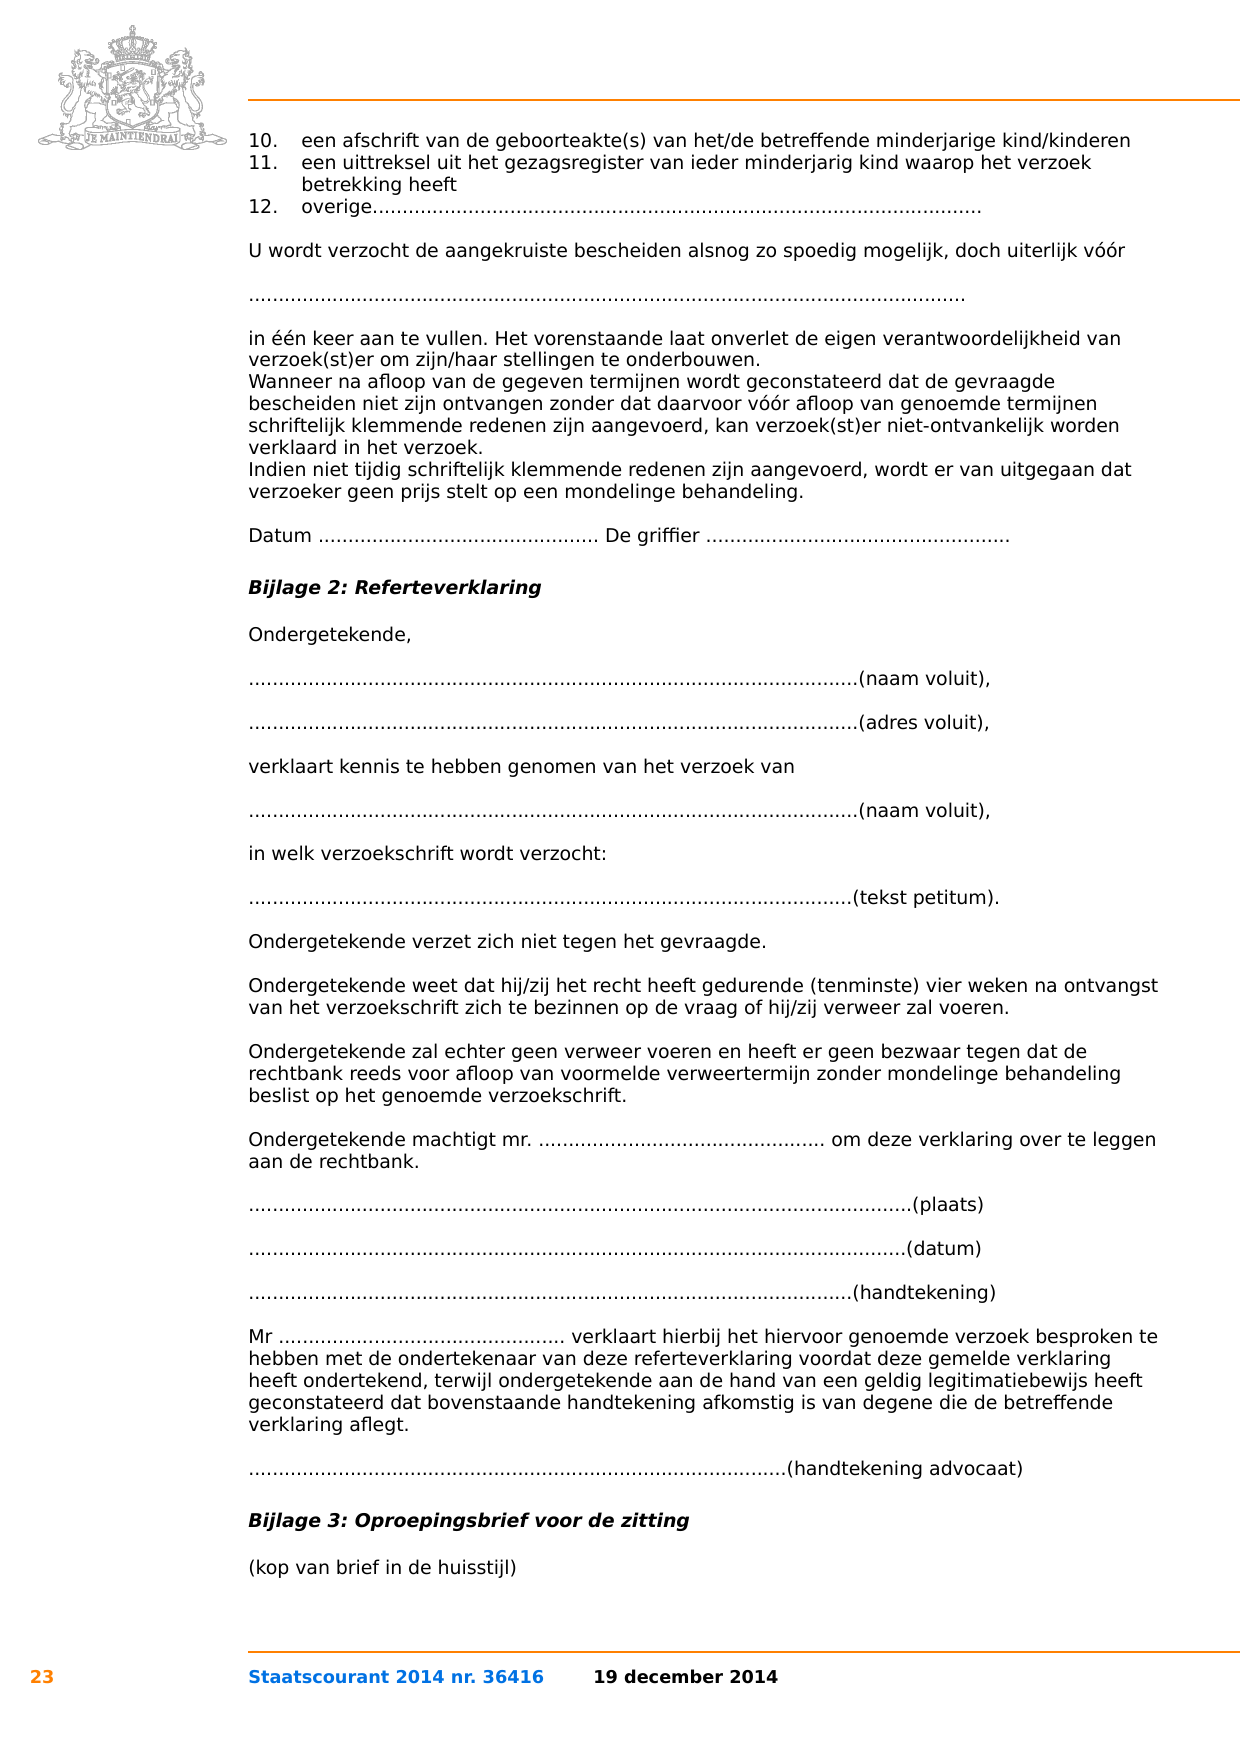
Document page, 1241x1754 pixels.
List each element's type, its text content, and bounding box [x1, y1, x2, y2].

text 11. een uittreksel uit het gezagsregister van ieder minderjarig kind waarop het verzoek betrekking heeft [248, 152, 1163, 196]
text Ondergetekende zal echter geen verweer voeren en heeft er geen bezwaar tegen dat de rechtbank reeds voor afloop van voormelde verweertermijn zonder mondelinge behandeling beslist op het genoemde verzoekschrift. [248, 1041, 1163, 1107]
text Wanneer na afloop van de gegeven termijnen wordt geconstateerd dat de gevraagde bescheiden niet zijn ontvangen zonder dat daarvoor vóór afloop van genoemde termijnen schriftelijk klemmende redenen zijn aangevoerd, kan verzoek(st)er niet-ontvankelijk worden verklaard in het verzoek. [248, 371, 1163, 459]
text ......................................................................................................(adres voluit), [248, 712, 1163, 734]
text ...............................................................................................................(plaats) [248, 1194, 1163, 1216]
subtitle Bijlage 2: Referteverklaring [248, 577, 1163, 599]
text ......................................................................................................(naam voluit), [248, 799, 1163, 821]
text .....................................................................................................(handtekening) [248, 1282, 1163, 1304]
text in één keer aan te vullen. Het vorenstaande laat onverlet de eigen verantwoordelijkheid van verzoek(st)er om zijn/haar stellingen te onderbouwen. [248, 327, 1163, 371]
subtitle Bijlage 3: Oproepingsbrief voor de zitting [248, 1510, 1163, 1532]
text in welk verzoekschrift wordt verzocht: [248, 843, 1163, 865]
text Ondergetekende weet dat hij/zij het recht heeft gedurende (tenminste) vier weken na ontvangst van het verzoekschrift zich te bezinnen op de vraag of hij/zij verweer zal voeren. [248, 975, 1163, 1019]
text U wordt verzocht de aangekruiste bescheiden alsnog zo spoedig mogelijk, doch uiterlijk vóór [248, 240, 1163, 262]
text 12. overige...................................................................................................... [248, 196, 1163, 218]
text Ondergetekende, [248, 624, 1163, 646]
text .....................................................................................................(tekst petitum). [248, 887, 1163, 909]
text Mr ................................................ verklaart hierbij het hiervoor genoemde verzoek besproken te hebben met de ondertekenaar van deze referteverklaring voordat deze gemelde verklaring heeft ondertekend, terwijl ondergetekende aan de hand van een geldig legitimatiebewijs heeft geconstateerd dat bovenstaande handtekening afkomstig is van degene die de betreffende verklaring aflegt. [248, 1326, 1163, 1436]
text (kop van brief in de huisstijl) [248, 1557, 1163, 1579]
text ......................................................................................................(naam voluit), [248, 668, 1163, 690]
text Ondergetekende machtigt mr. ................................................ om deze verklaring over te leggen aan de rechtbank. [248, 1128, 1163, 1172]
text 10. een afschrift van de geboorteakte(s) van het/de betreffende minderjarige kind/kinderen [248, 130, 1163, 152]
text ..............................................................................................................(datum) [248, 1238, 1163, 1260]
text verklaart kennis te hebben genomen van het verzoek van [248, 756, 1163, 778]
picture [38, 25, 227, 150]
text Datum ............................................... De griffier ................................................... [248, 525, 1163, 547]
text Ondergetekende verzet zich niet tegen het gevraagde. [248, 931, 1163, 953]
text ........................................................................................................................ [248, 283, 1163, 306]
text Indien niet tijdig schriftelijk klemmende redenen zijn aangevoerd, wordt er van uitgegaan dat verzoeker geen prijs stelt op een mondelinge behandeling. [248, 459, 1163, 503]
text ..........................................................................................(handtekening advocaat) [248, 1458, 1163, 1480]
